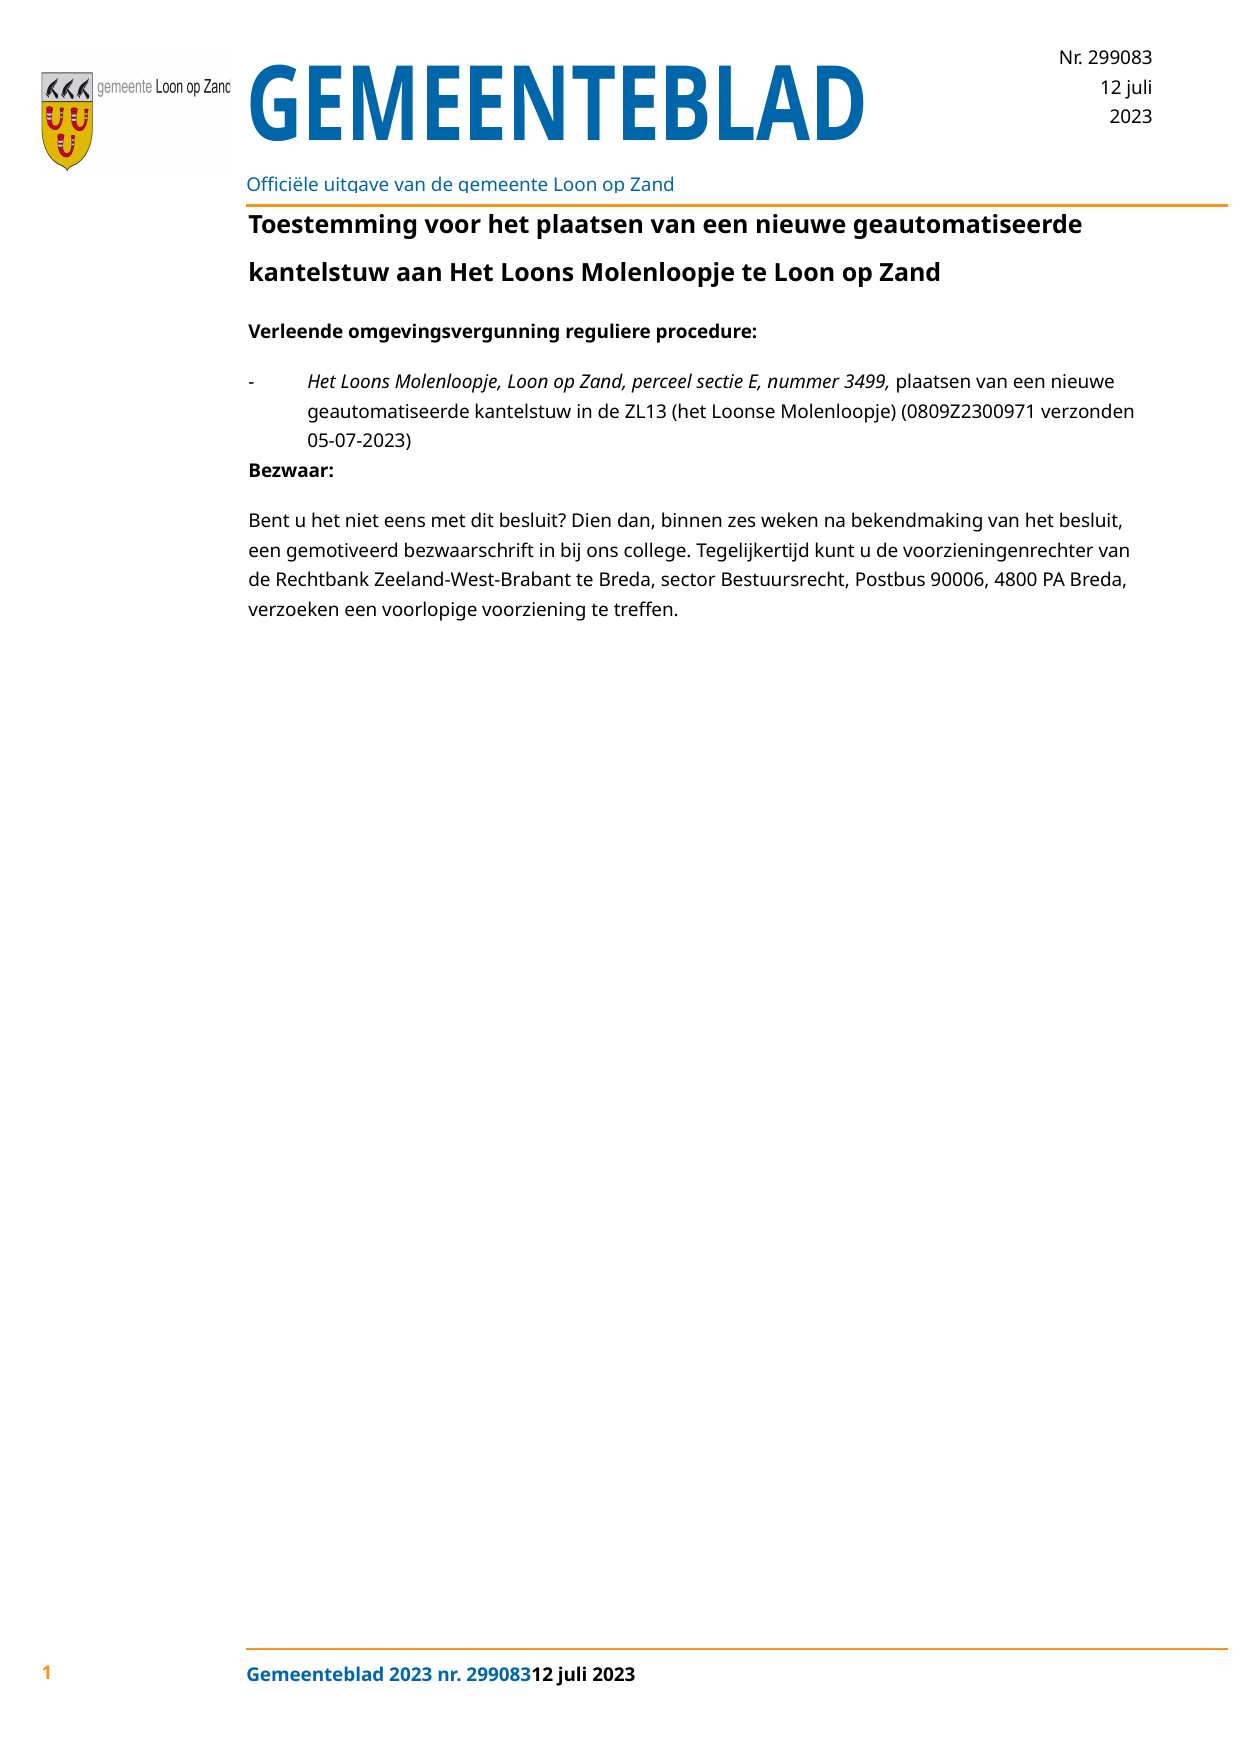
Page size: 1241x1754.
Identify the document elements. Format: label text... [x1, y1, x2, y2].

text Toestemming voor het plaatsen van een nieuwe geautomatiseerde kantelstuw aan Het Loons Molenloopje te Loon op Zand [248, 207, 1152, 288]
picture [41, 47, 231, 172]
text Bent u het niet eens met dit besluit? Dien dan, binnen zes weken na bekendmaking van het besluit, een gemotiveerd bezwaarschrift in bij ons college. Tegelijkertijd kunt u de voorzieningenrechter van de Rechtbank Zeeland-West-Brabant te Breda, sector Bestuursrecht, Postbus 90006, 4800 PA Breda, verzoeken een voorlopige voorziening te treffen. [248, 507, 1152, 622]
text Verleende omgevingsvergunning reguliere procedure: [248, 318, 1152, 344]
text Bezwaar: [248, 457, 1152, 483]
list Het Loons Molenloopje, Loon op Zand, perceel sectie E, nummer 3499, plaatsen van een nieuwe geautomatiseerde kantelstuw in de ZL13 (het Loonse Molenloopje) (0809Z2300971 verzonden 05-07-2023) [248, 368, 1152, 453]
